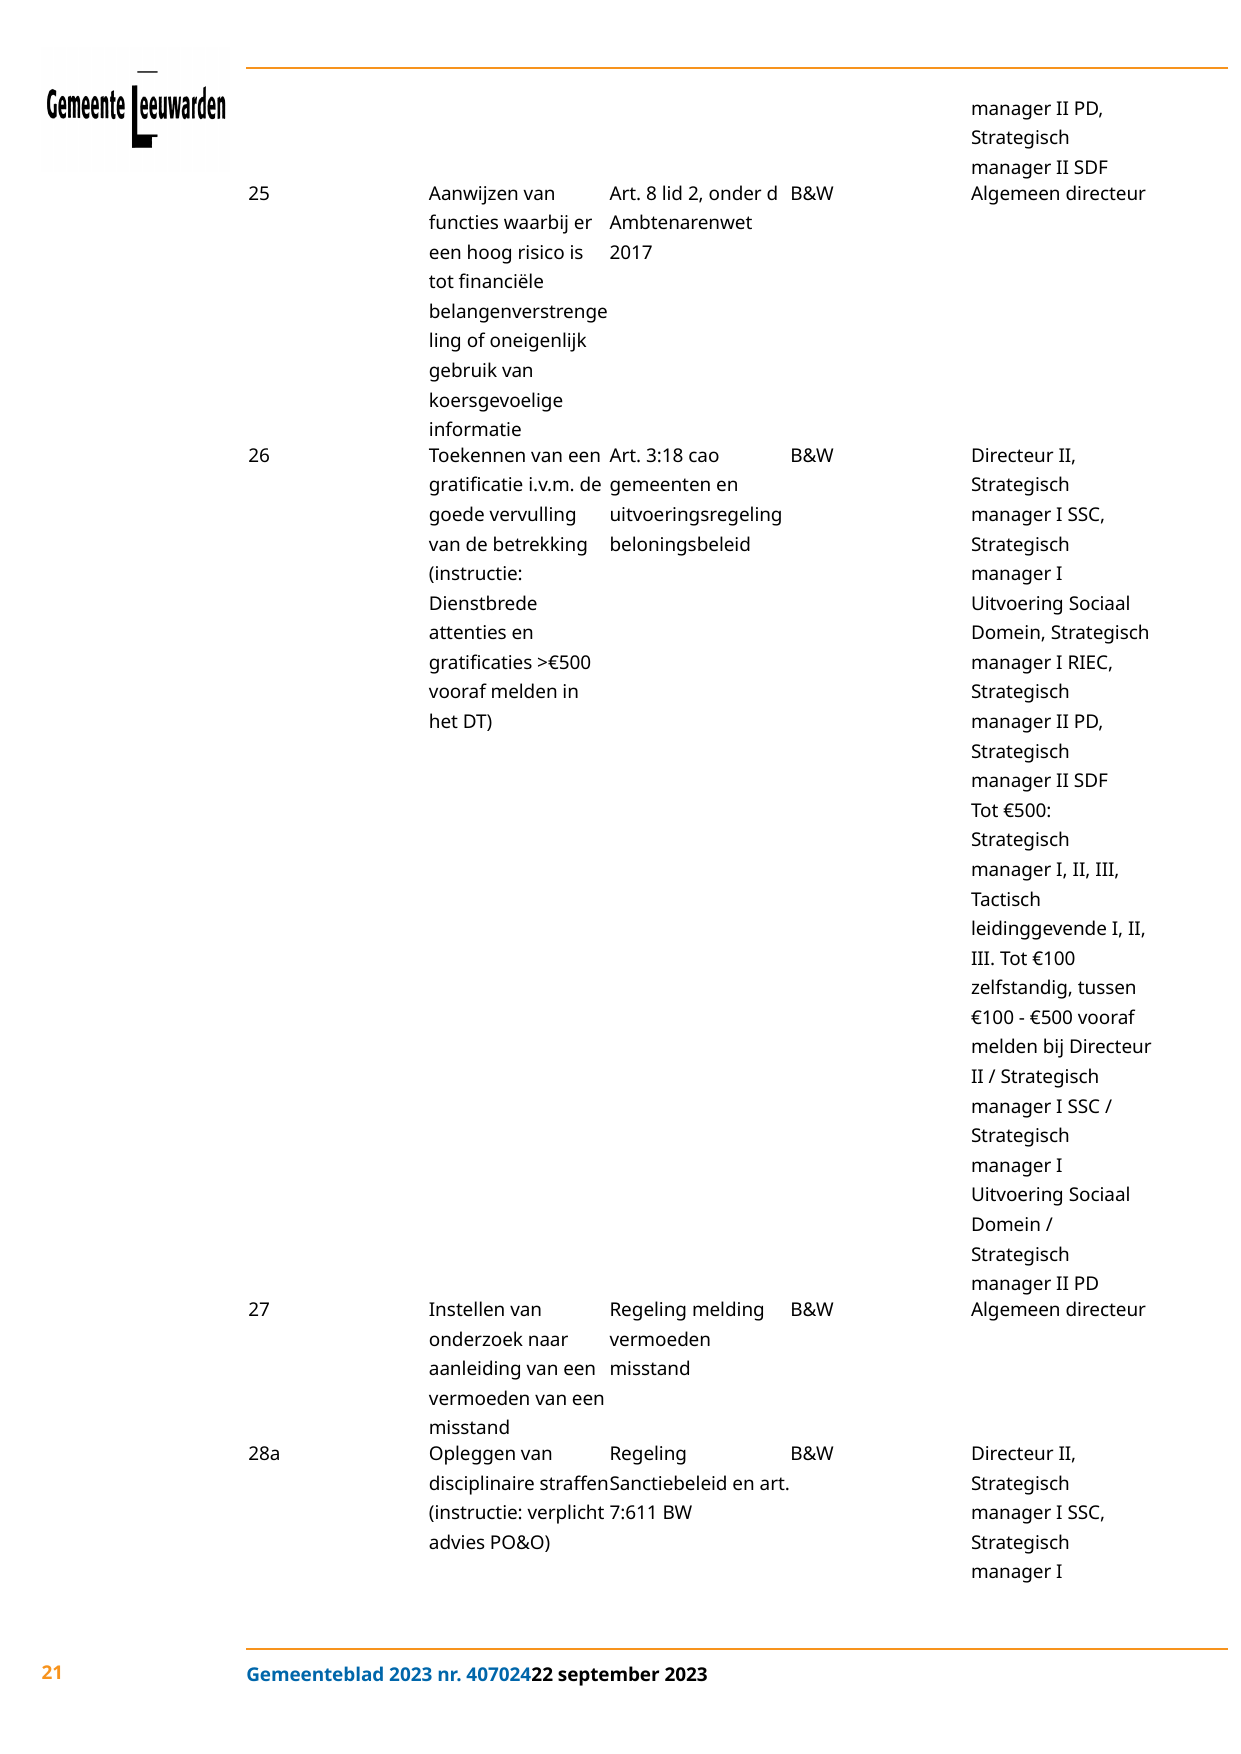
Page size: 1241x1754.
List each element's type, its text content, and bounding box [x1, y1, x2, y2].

table_cell 28a [248, 1440, 429, 1584]
table_cell Opleggen van disciplinaire straffen (instructie: verplicht advies PO&O) [429, 1440, 609, 1584]
table_cell manager II PD, Strategisch manager II SDF [971, 95, 1152, 180]
table_cell 27 [248, 1296, 429, 1440]
table_cell Algemeen directeur [971, 180, 1152, 442]
table_cell Toekennen van een gratificatie i.v.m. de goede vervulling van de betrekking (instructie: Dienstbrede attenties en gratificaties >€500 vooraf melden in het DT) [429, 442, 609, 1296]
table_cell Aanwijzen van functies waarbij er een hoog risico is tot financiële belangenverstrengeling of oneigenlijk gebruik van koersgevoelige informatie [429, 180, 609, 442]
table_cell Art. 8 lid 2, onder d Ambtenarenwet 2017 [609, 180, 790, 442]
picture [41, 47, 231, 172]
table_cell Regeling Sanctiebeleid en art. 7:611 BW [609, 1440, 790, 1584]
table_cell Regeling melding vermoeden misstand [609, 1296, 790, 1440]
table_cell Instellen van onderzoek naar aanleiding van een vermoeden van een misstand [429, 1296, 609, 1440]
table_cell [248, 95, 429, 180]
table_cell 25 [248, 180, 429, 442]
table_cell [790, 95, 971, 180]
table_cell Art. 3:18 cao gemeenten en uitvoeringsregeling beloningsbeleid [609, 442, 790, 1296]
table_cell B&W [790, 180, 971, 442]
table_cell [609, 95, 790, 180]
table_cell 26 [248, 442, 429, 1296]
table_cell Algemeen directeur [971, 1296, 1152, 1440]
table_cell B&W [790, 1440, 971, 1584]
table_cell Directeur II, Strategisch manager I SSC, Strategisch manager I Uitvoering Sociaal Domein, Strategisch manager I RIEC, Strategisch manager II PD, Strategisch manager II SDF Tot €500: Strategisch manager I, II, III, Tactisch leidinggevende I, II, III. Tot €100 zelfstandig, tussen €100 - €500 vooraf melden bij Directeur II / Strategisch manager I SSC / Strategisch manager I Uitvoering Sociaal Domein / Strategisch manager II PD [971, 442, 1152, 1296]
table_cell B&W [790, 442, 971, 1296]
table_cell [429, 95, 609, 180]
table_cell Directeur II, Strategisch manager I SSC, Strategisch manager I [971, 1440, 1152, 1584]
table_cell B&W [790, 1296, 971, 1440]
